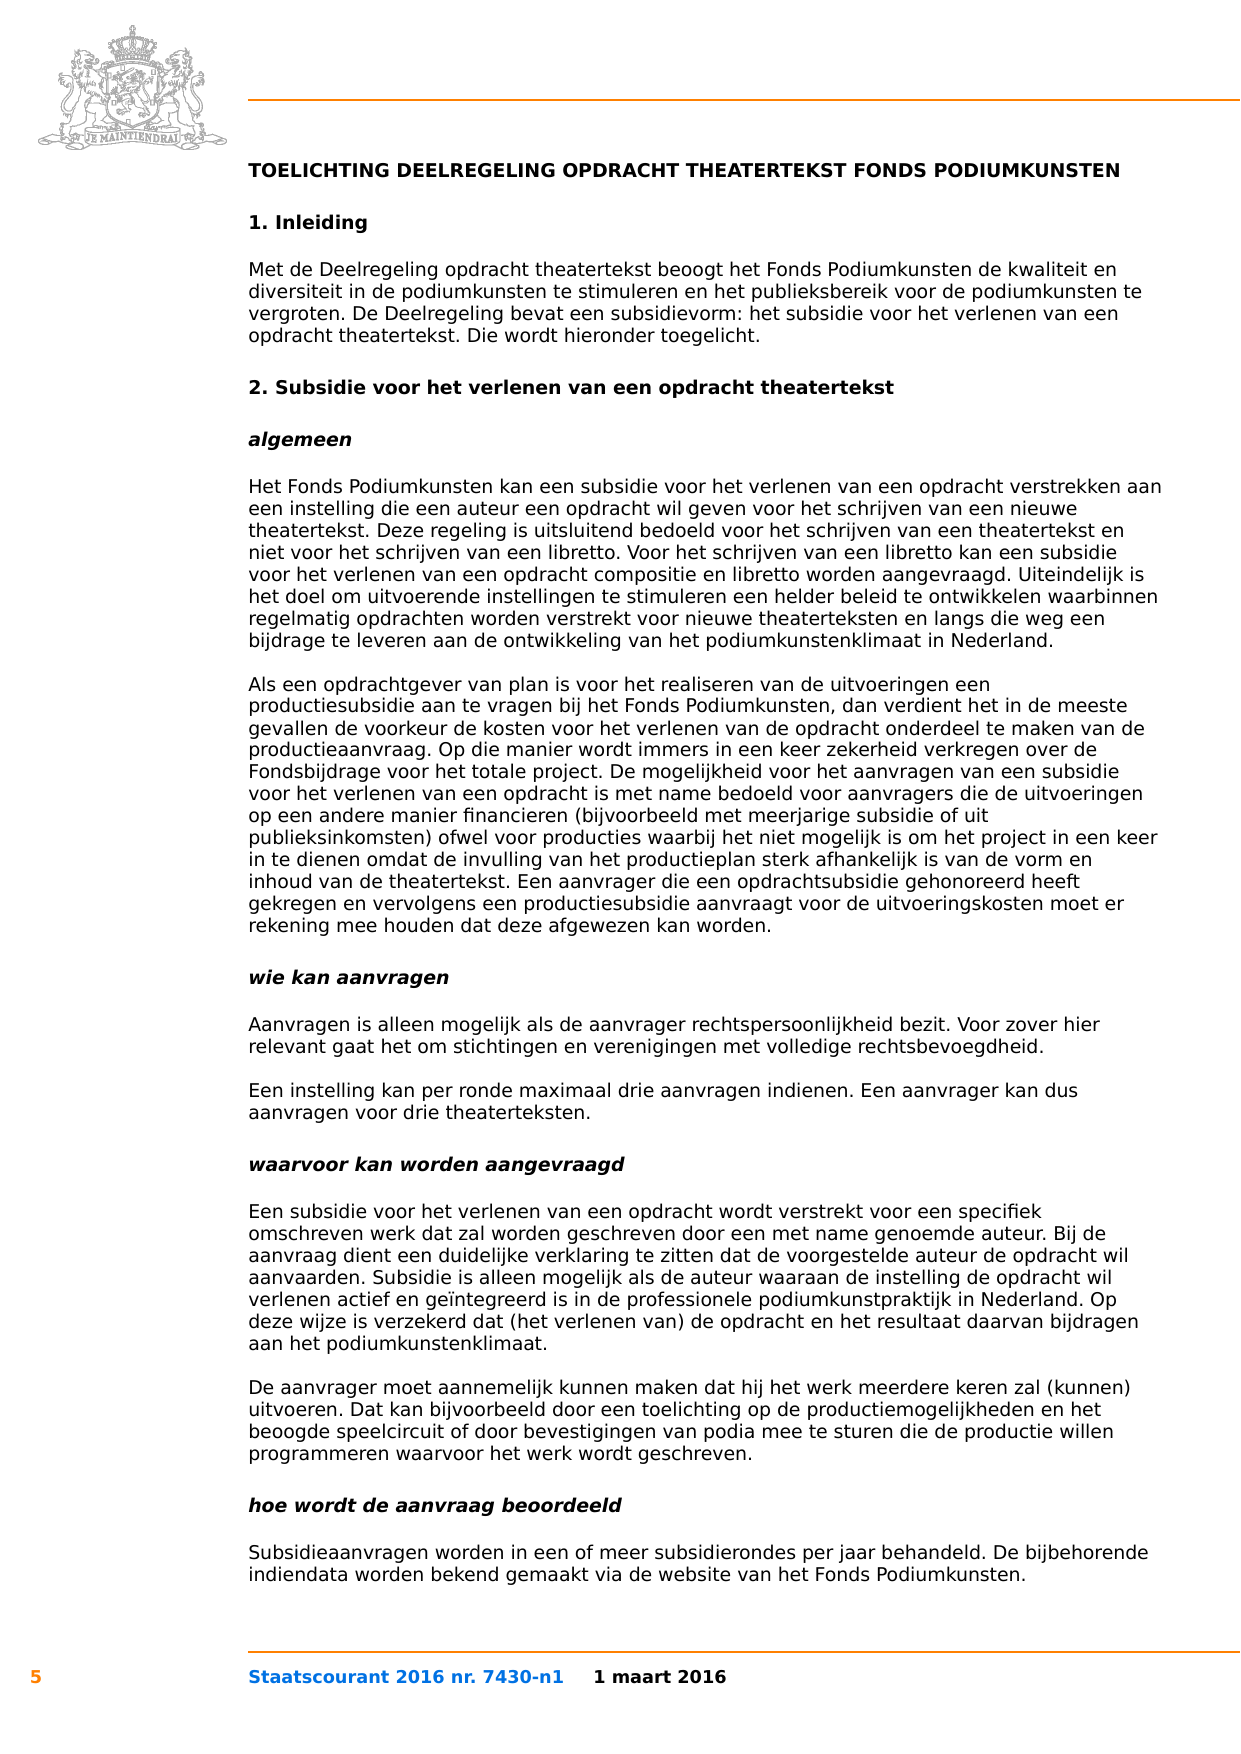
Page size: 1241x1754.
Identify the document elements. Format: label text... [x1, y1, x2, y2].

subtitle wie kan aanvragen [248, 967, 1163, 989]
picture [38, 25, 227, 150]
subtitle 1. Inleiding [248, 212, 1163, 234]
subtitle hoe wordt de aanvraag beoordeeld [248, 1494, 1163, 1517]
subtitle 2. Subsidie voor het verlenen van een opdracht theatertekst [248, 377, 1163, 399]
text Met de Deelregeling opdracht theatertekst beoogt het Fonds Podiumkunsten de kwaliteit en diversiteit in de podiumkunsten te stimuleren en het publieksbereik voor de podiumkunsten te vergroten. De Deelregeling bevat een subsidievorm: het subsidie voor het verlenen van een opdracht theatertekst. Die wordt hieronder toegelicht. [248, 259, 1163, 347]
text Aanvragen is alleen mogelijk als de aanvrager rechtspersoonlijkheid bezit. Voor zover hier relevant gaat het om stichtingen en verenigingen met volledige rechtsbevoegdheid. [248, 1014, 1163, 1058]
text Als een opdrachtgever van plan is voor het realiseren van de uitvoeringen een productiesubsidie aan te vragen bij het Fonds Podiumkunsten, dan verdient het in de meeste gevallen de voorkeur de kosten voor het verlenen van de opdracht onderdeel te maken van de productieaanvraag. Op die manier wordt immers in een keer zekerheid verkregen over de Fondsbijdrage voor het totale project. De mogelijkheid voor het aanvragen van een subsidie voor het verlenen van een opdracht is met name bedoeld voor aanvragers die de uitvoeringen op een andere manier financieren (bijvoorbeeld met meerjarige subsidie of uit publieksinkomsten) ofwel voor producties waarbij het niet mogelijk is om het project in een keer in te dienen omdat de invulling van het productieplan sterk afhankelijk is van de vorm en inhoud van de theatertekst. Een aanvrager die een opdrachtsubsidie gehonoreerd heeft gekregen en vervolgens een productiesubsidie aanvraagt voor de uitvoeringskosten moet er rekening mee houden dat deze afgewezen kan worden. [248, 673, 1163, 937]
subtitle algemeen [248, 429, 1163, 451]
subtitle waarvoor kan worden aangevraagd [248, 1154, 1163, 1176]
text Een subsidie voor het verlenen van een opdracht wordt verstrekt voor een specifiek omschreven werk dat zal worden geschreven door een met name genoemde auteur. Bij de aanvraag dient een duidelijke verklaring te zitten dat de voorgestelde auteur de opdracht wil aanvaarden. Subsidie is alleen mogelijk als de auteur waaraan de instelling de opdracht wil verlenen actief en geïntegreerd is in de professionele podiumkunstpraktijk in Nederland. Op deze wijze is verzekerd dat (het verlenen van) de opdracht en het resultaat daarvan bijdragen aan het podiumkunstenklimaat. [248, 1201, 1163, 1355]
text Het Fonds Podiumkunsten kan een subsidie voor het verlenen van een opdracht verstrekken aan een instelling die een auteur een opdracht wil geven voor het schrijven van een nieuwe theatertekst. Deze regeling is uitsluitend bedoeld voor het schrijven van een theatertekst en niet voor het schrijven van een libretto. Voor het schrijven van een libretto kan een subsidie voor het verlenen van een opdracht compositie en libretto worden aangevraagd. Uiteindelijk is het doel om uitvoerende instellingen te stimuleren een helder beleid te ontwikkelen waarbinnen regelmatig opdrachten worden verstrekt voor nieuwe theaterteksten en langs die weg een bijdrage te leveren aan de ontwikkeling van het podiumkunstenklimaat in Nederland. [248, 476, 1163, 652]
text De aanvrager moet aannemelijk kunnen maken dat hij het werk meerdere keren zal (kunnen) uitvoeren. Dat kan bijvoorbeeld door een toelichting op de productiemogelijkheden en het beoogde speelcircuit of door bevestigingen van podia mee te sturen die de productie willen programmeren waarvoor het werk wordt geschreven. [248, 1377, 1163, 1464]
text Subsidieaanvragen worden in een of meer subsidierondes per jaar behandeld. De bijbehorende indiendata worden bekend gemaakt via de website van het Fonds Podiumkunsten. [248, 1542, 1163, 1586]
subtitle TOELICHTING DEELREGELING OPDRACHT THEATERTEKST FONDS PODIUMKUNSTEN [248, 160, 1163, 182]
text Een instelling kan per ronde maximaal drie aanvragen indienen. Een aanvrager kan dus aanvragen voor drie theaterteksten. [248, 1080, 1163, 1124]
